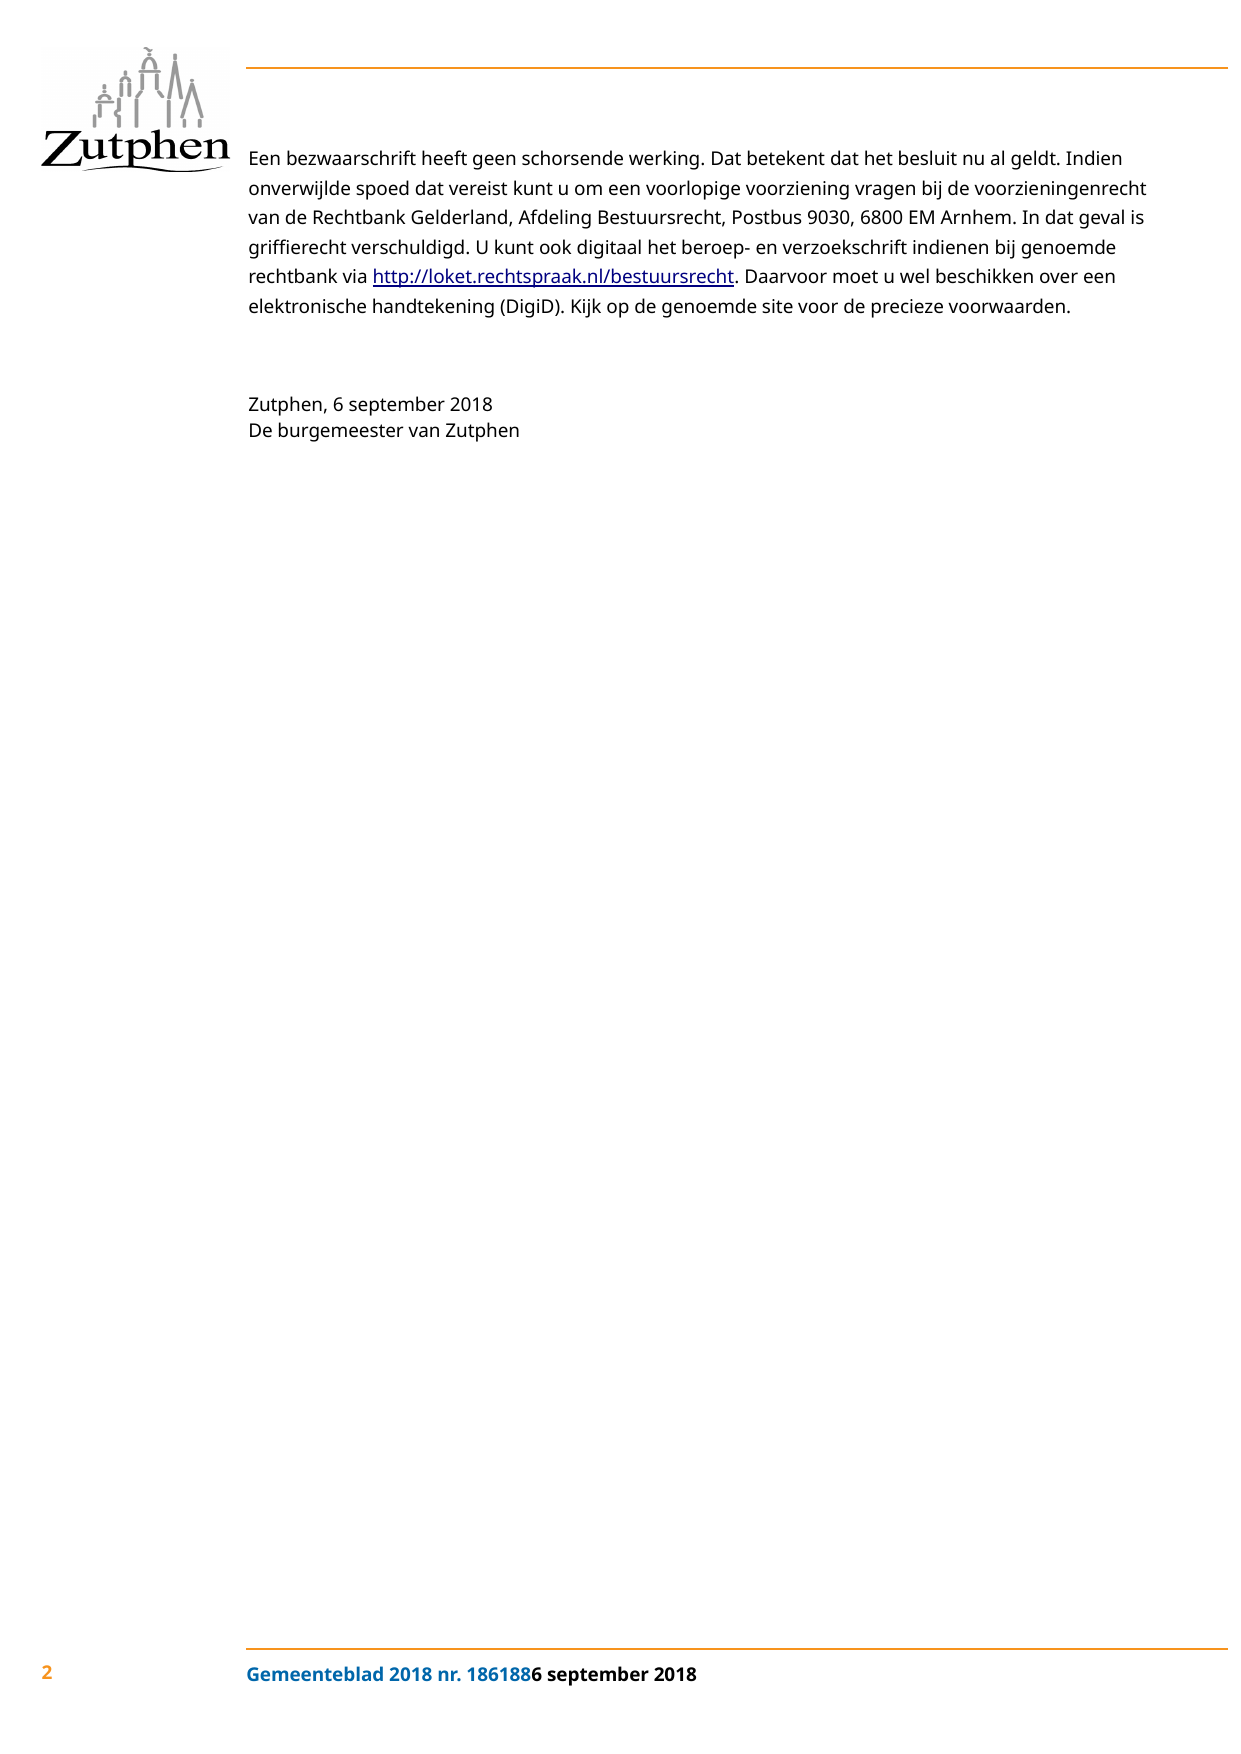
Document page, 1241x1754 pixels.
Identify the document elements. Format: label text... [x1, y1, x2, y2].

text Een bezwaarschrift heeft geen schorsende werking. Dat betekent dat het besluit nu al geldt. Indien onverwijlde spoed dat vereist kunt u om een voorlopige voorziening vragen bij de voorzieningenrecht van de Rechtbank Gelderland, Afdeling Bestuursrecht, Postbus 9030, 6800 EM Arnhem. In dat geval is griffierecht verschuldigd. U kunt ook digitaal het beroep- en verzoekschrift indienen bij genoemde rechtbank via http://loket.rechtspraak.nl/bestuursrecht. Daarvoor moet u wel beschikken over een elektronische handtekening (DigiD). Kijk op de genoemde site voor de precieze voorwaarden. [248, 145, 1152, 319]
text De burgemeester van Zutphen [248, 417, 1152, 443]
picture [41, 47, 231, 172]
text Zutphen, 6 september 2018 [248, 391, 1152, 417]
